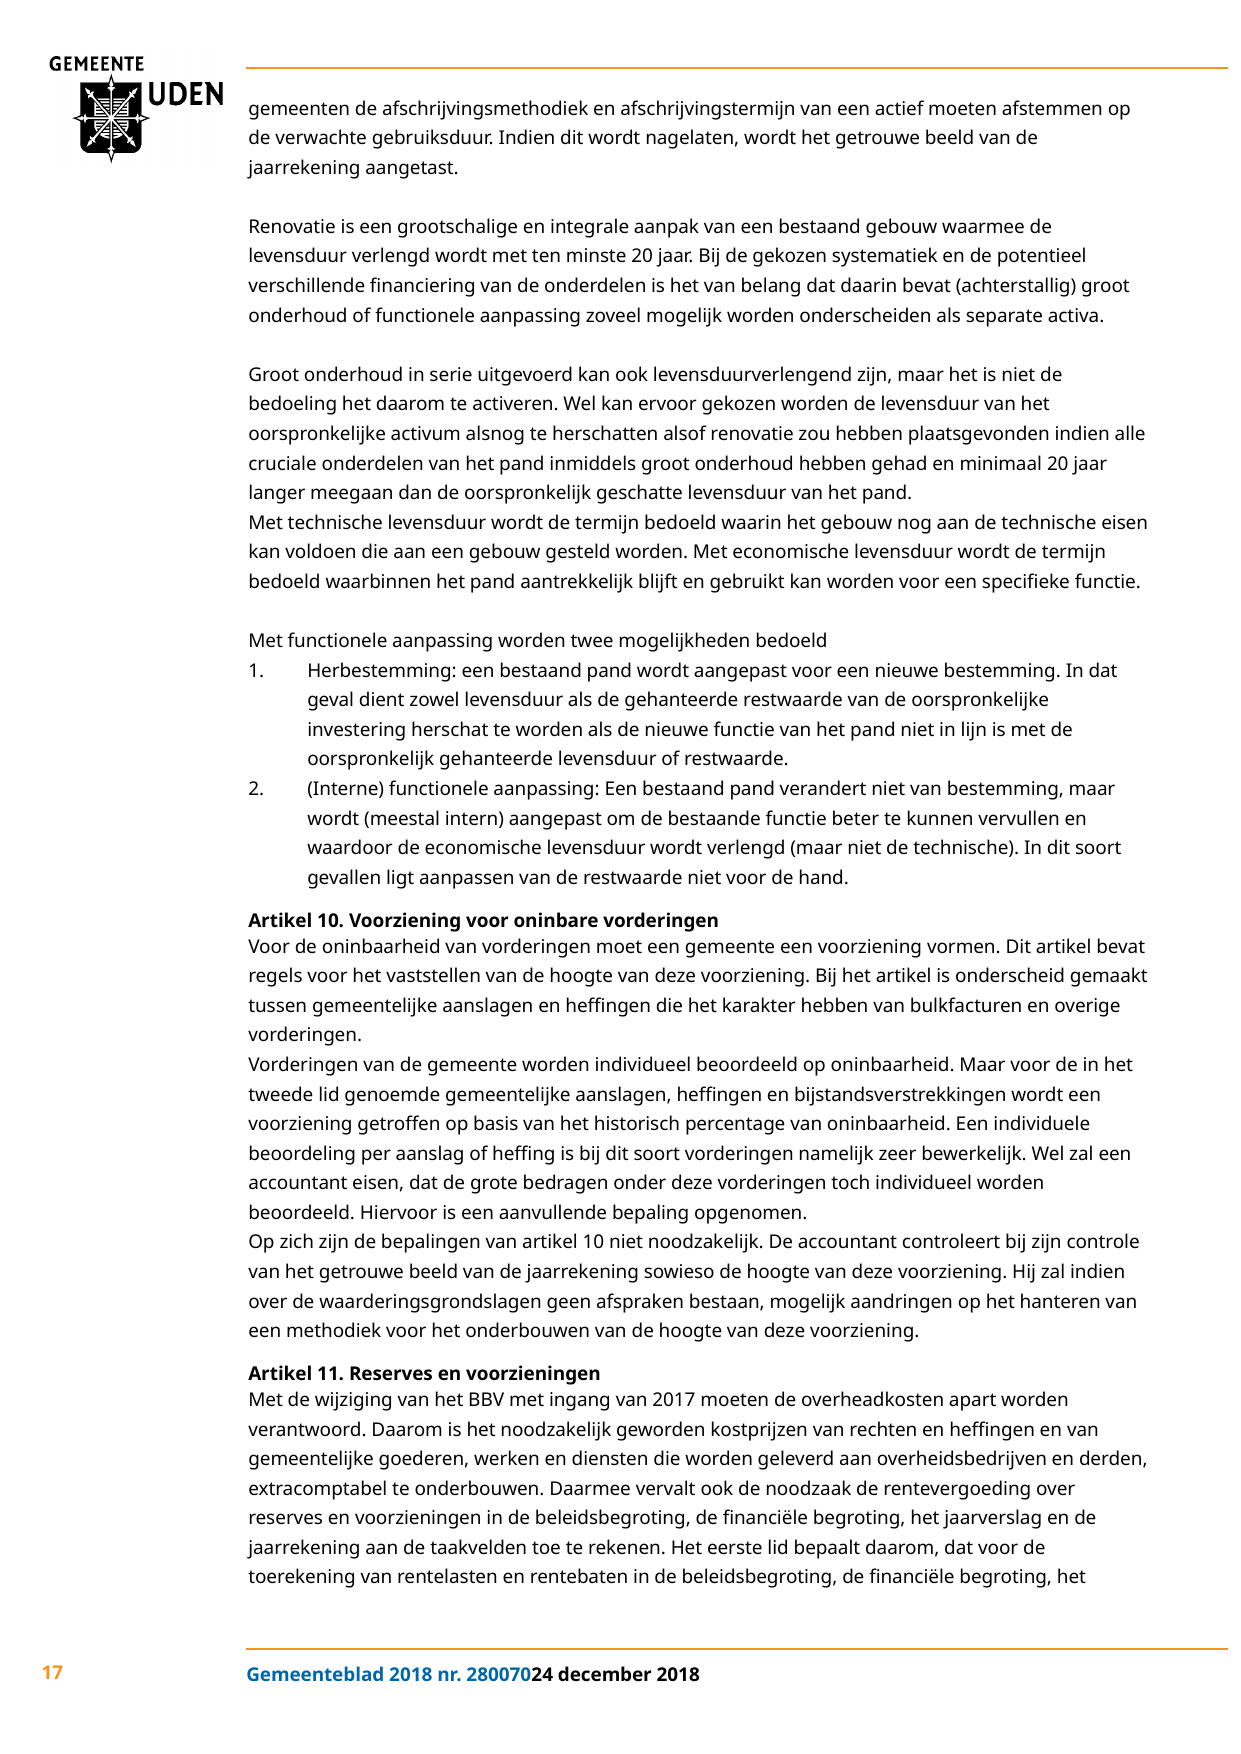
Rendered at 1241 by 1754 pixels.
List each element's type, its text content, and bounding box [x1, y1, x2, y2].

text Voor de oninbaarheid van vorderingen moet een gemeente een voorziening vormen. Dit artikel bevat regels voor het vaststellen van de hoogte van deze voorziening. Bij het artikel is onderscheid gemaakt tussen gemeentelijke aanslagen en heffingen die het karakter hebben van bulkfacturen en overige vorderingen. [248, 933, 1152, 1047]
text Renovatie is een grootschalige en integrale aanpak van een bestaand gebouw waarmee de levensduur verlengd wordt met ten minste 20 jaar. Bij de gekozen systematiek en de potentieel verschillende financiering van de onderdelen is het van belang dat daarin bevat (achterstallig) groot onderhoud of functionele aanpassing zoveel mogelijk worden onderscheiden als separate activa. [248, 213, 1152, 328]
text Artikel 10. Voorziening voor oninbare vorderingen [248, 907, 1152, 933]
list Herbestemming: een bestaand pand wordt aangepast voor een nieuwe bestemming. In dat geval dient zowel levensduur als de gehanteerde restwaarde van de oorspronkelijke investering herschat te worden als de nieuwe functie van het pand niet in lijn is met de oorspronkelijk gehanteerde levensduur of restwaarde. [248, 657, 1152, 771]
picture [41, 47, 231, 172]
text Op zich zijn de bepalingen van artikel 10 niet noodzakelijk. De accountant controleert bij zijn controle van het getrouwe beeld van de jaarrekening sowieso de hoogte van deze voorziening. Hij zal indien over de waarderingsgrondslagen geen afspraken bestaan, mogelijk aandringen op het hanteren van een methodiek voor het onderbouwen van de hoogte van deze voorziening. [248, 1229, 1152, 1343]
text Met technische levensduur wordt de termijn bedoeld waarin het gebouw nog aan de technische eisen kan voldoen die aan een gebouw gesteld worden. Met economische levensduur wordt de termijn bedoeld waarbinnen het pand aantrekkelijk blijft en gebruikt kan worden voor een specifieke functie. [248, 509, 1152, 594]
list (Interne) functionele aanpassing: Een bestaand pand verandert niet van bestemming, maar wordt (meestal intern) aangepast om de bestaande functie beter te kunnen vervullen en waardoor de economische levensduur wordt verlengd (maar niet de technische). In dit soort gevallen ligt aanpassen van de restwaarde niet voor de hand. [248, 775, 1152, 890]
text Met functionele aanpassing worden twee mogelijkheden bedoeld [248, 627, 1152, 653]
text gemeenten de afschrijvingsmethodiek en afschrijvingstermijn van een actief moeten afstemmen op de verwachte gebruiksduur. Indien dit wordt nagelaten, wordt het getrouwe beeld van de jaarrekening aangetast. [248, 95, 1152, 180]
text Vorderingen van de gemeente worden individueel beoordeeld op oninbaarheid. Maar voor de in het tweede lid genoemde gemeentelijke aanslagen, heffingen en bijstandsverstrekkingen wordt een voorziening getroffen op basis van het historisch percentage van oninbaarheid. Een individuele beoordeling per aanslag of heffing is bij dit soort vorderingen namelijk zeer bewerkelijk. Wel zal een accountant eisen, dat de grote bedragen onder deze vorderingen toch individueel worden beoordeeld. Hiervoor is een aanvullende bepaling opgenomen. [248, 1051, 1152, 1225]
text Groot onderhoud in serie uitgevoerd kan ook levensduurverlengend zijn, maar het is niet de bedoeling het daarom te activeren. Wel kan ervoor gekozen worden de levensduur van het oorspronkelijke activum alsnog te herschatten alsof renovatie zou hebben plaatsgevonden indien alle cruciale onderdelen van het pand inmiddels groot onderhoud hebben gehad en minimaal 20 jaar langer meegaan dan de oorspronkelijk geschatte levensduur van het pand. [248, 361, 1152, 505]
text Met de wijziging van het BBV met ingang van 2017 moeten de overheadkosten apart worden verantwoord. Daarom is het noodzakelijk geworden kostprijzen van rechten en heffingen en van gemeentelijke goederen, werken en diensten die worden geleverd aan overheidsbedrijven en derden, extracomptabel te onderbouwen. Daarmee vervalt ook de noodzaak de rentevergoeding over reserves en voorzieningen in de beleidsbegroting, de financiële begroting, het jaarverslag en de jaarrekening aan de taakvelden toe te rekenen. Het eerste lid bepaalt daarom, dat voor de toerekening van rentelasten en rentebaten in de beleidsbegroting, de financiële begroting, het [248, 1386, 1152, 1589]
text Artikel 11. Reserves en voorzieningen [248, 1361, 1152, 1386]
